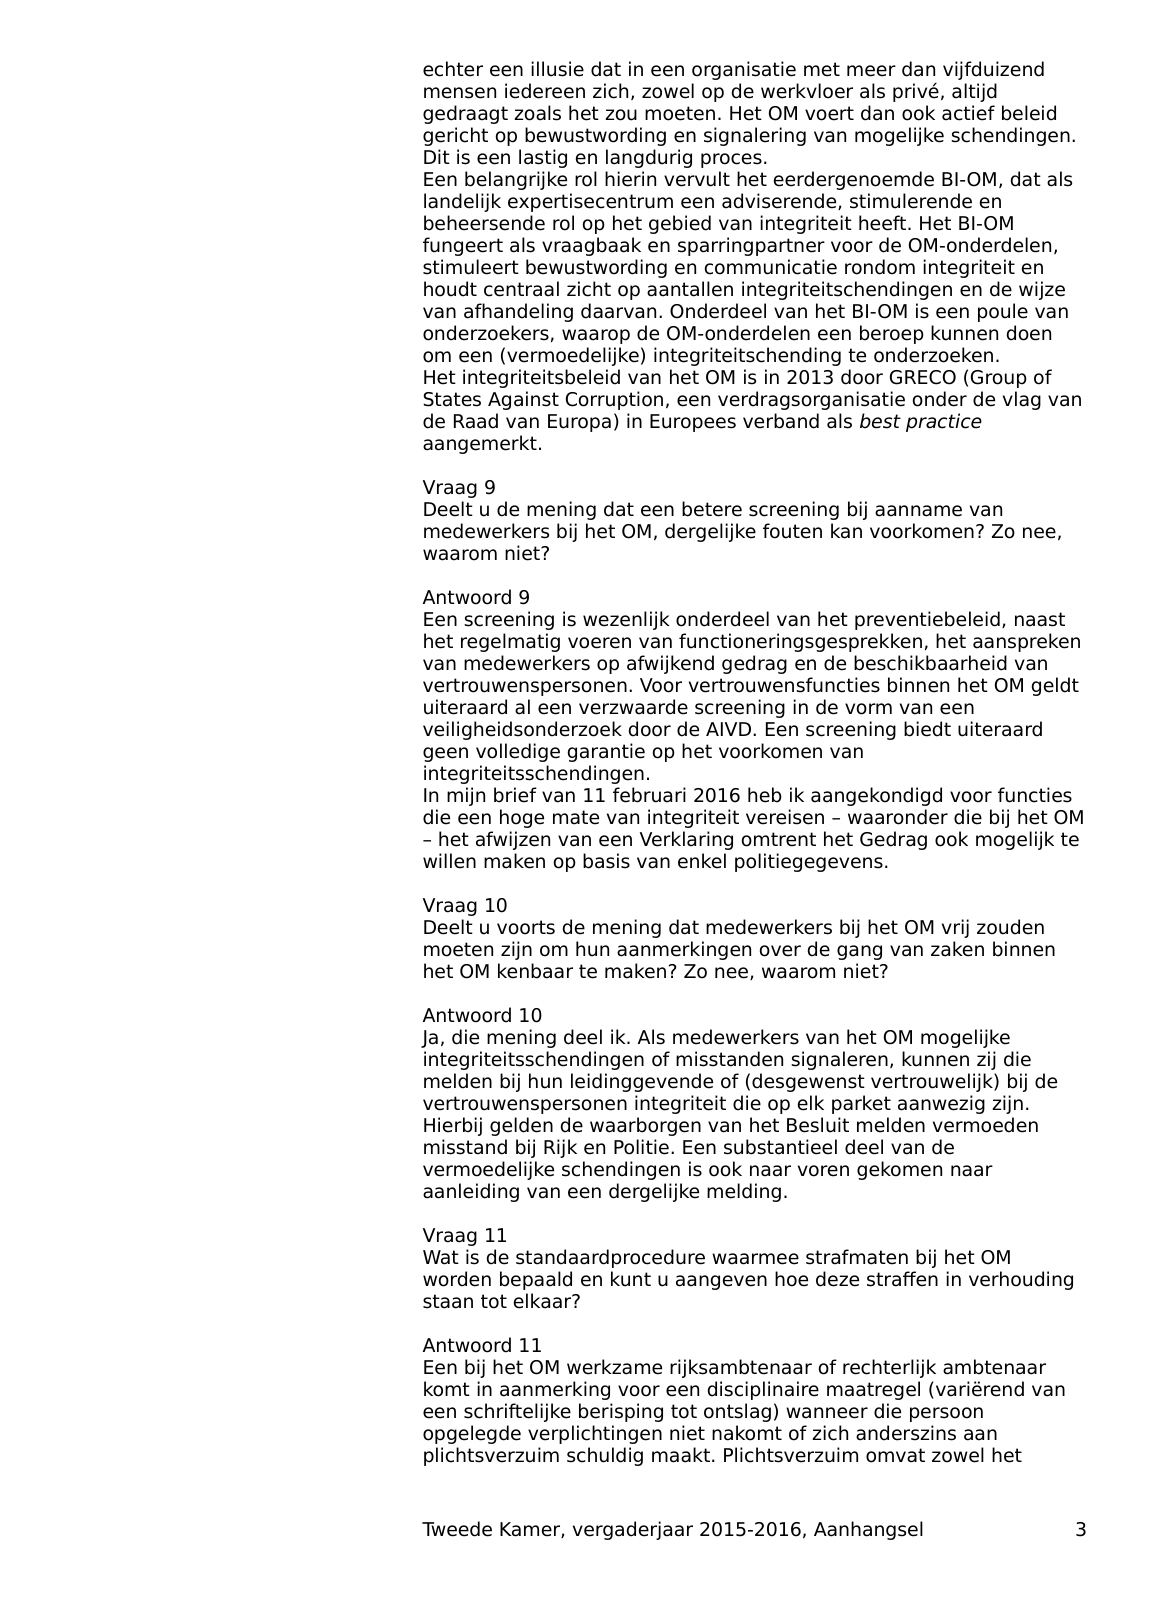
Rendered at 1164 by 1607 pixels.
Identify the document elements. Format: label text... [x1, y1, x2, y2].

text Het integriteitsbeleid van het OM is in 2013 door GRECO (Group of States Against Corruption, een verdragsorganisatie onder de vlag van de Raad van Europa) in Europees verband als best practice aangemerkt. [422, 367, 1087, 455]
text In mijn brief van 11 februari 2016 heb ik aangekondigd voor functies die een hoge mate van integriteit vereisen – waaronder die bij het OM – het afwijzen van een Verklaring omtrent het Gedrag ook mogelijk te willen maken op basis van enkel politiegegevens. [422, 785, 1087, 873]
text Antwoord 9 [422, 587, 1087, 609]
text Antwoord 11 [422, 1335, 1087, 1357]
text Antwoord 10 [422, 1005, 1087, 1027]
text Ja, die mening deel ik. Als medewerkers van het OM mogelijke integriteitsschendingen of misstanden signaleren, kunnen zij die melden bij hun leidinggevende of (desgewenst vertrouwelijk) bij de vertrouwenspersonen integriteit die op elk parket aanwezig zijn. Hierbij gelden de waarborgen van het Besluit melden vermoeden misstand bij Rijk en Politie. Een substantieel deel van de vermoedelijke schendingen is ook naar voren gekomen naar aanleiding van een dergelijke melding. [422, 1027, 1087, 1203]
text Een belangrijke rol hierin vervult het eerdergenoemde BI-OM, dat als landelijk expertisecentrum een adviserende, stimulerende en beheersende rol op het gebied van integriteit heeft. Het BI-OM fungeert als vraagbaak en sparringpartner voor de OM-onderdelen, stimuleert bewustwording en communicatie rondom integriteit en houdt centraal zicht op aantallen integriteitschendingen en de wijze van afhandeling daarvan. Onderdeel van het BI-OM is een poule van onderzoekers, waarop de OM-onderdelen een beroep kunnen doen om een (vermoedelijke) integriteitschending te onderzoeken. [422, 169, 1087, 367]
text Deelt u de mening dat een betere screening bij aanname van medewerkers bij het OM, dergelijke fouten kan voorkomen? Zo nee, waarom niet? [422, 499, 1087, 565]
text Een bij het OM werkzame rijksambtenaar of rechterlijk ambtenaar komt in aanmerking voor een disciplinaire maatregel (variërend van een schriftelijke berisping tot ontslag) wanneer die persoon opgelegde verplichtingen niet nakomt of zich anderszins aan plichtsverzuim schuldig maakt. Plichtsverzuim omvat zowel het [422, 1357, 1087, 1467]
text Deelt u voorts de mening dat medewerkers bij het OM vrij zouden moeten zijn om hun aanmerkingen over de gang van zaken binnen het OM kenbaar te maken? Zo nee, waarom niet? [422, 917, 1087, 983]
text Vraag 10 [422, 895, 1087, 917]
text echter een illusie dat in een organisatie met meer dan vijfduizend mensen iedereen zich, zowel op de werkvloer als privé, altijd gedraagt zoals het zou moeten. Het OM voert dan ook actief beleid gericht op bewustwording en signalering van mogelijke schendingen. Dit is een lastig en langdurig proces. [422, 59, 1087, 169]
text Vraag 11 [422, 1225, 1087, 1247]
text Een screening is wezenlijk onderdeel van het preventiebeleid, naast het regelmatig voeren van functioneringsgesprekken, het aanspreken van medewerkers op afwijkend gedrag en de beschikbaarheid van vertrouwenspersonen. Voor vertrouwensfuncties binnen het OM geldt uiteraard al een verzwaarde screening in de vorm van een veiligheidsonderzoek door de AIVD. Een screening biedt uiteraard geen volledige garantie op het voorkomen van integriteitsschendingen. [422, 609, 1087, 785]
text Vraag 9 [422, 477, 1087, 499]
text Wat is de standaardprocedure waarmee strafmaten bij het OM worden bepaald en kunt u aangeven hoe deze straffen in verhouding staan tot elkaar? [422, 1247, 1087, 1313]
